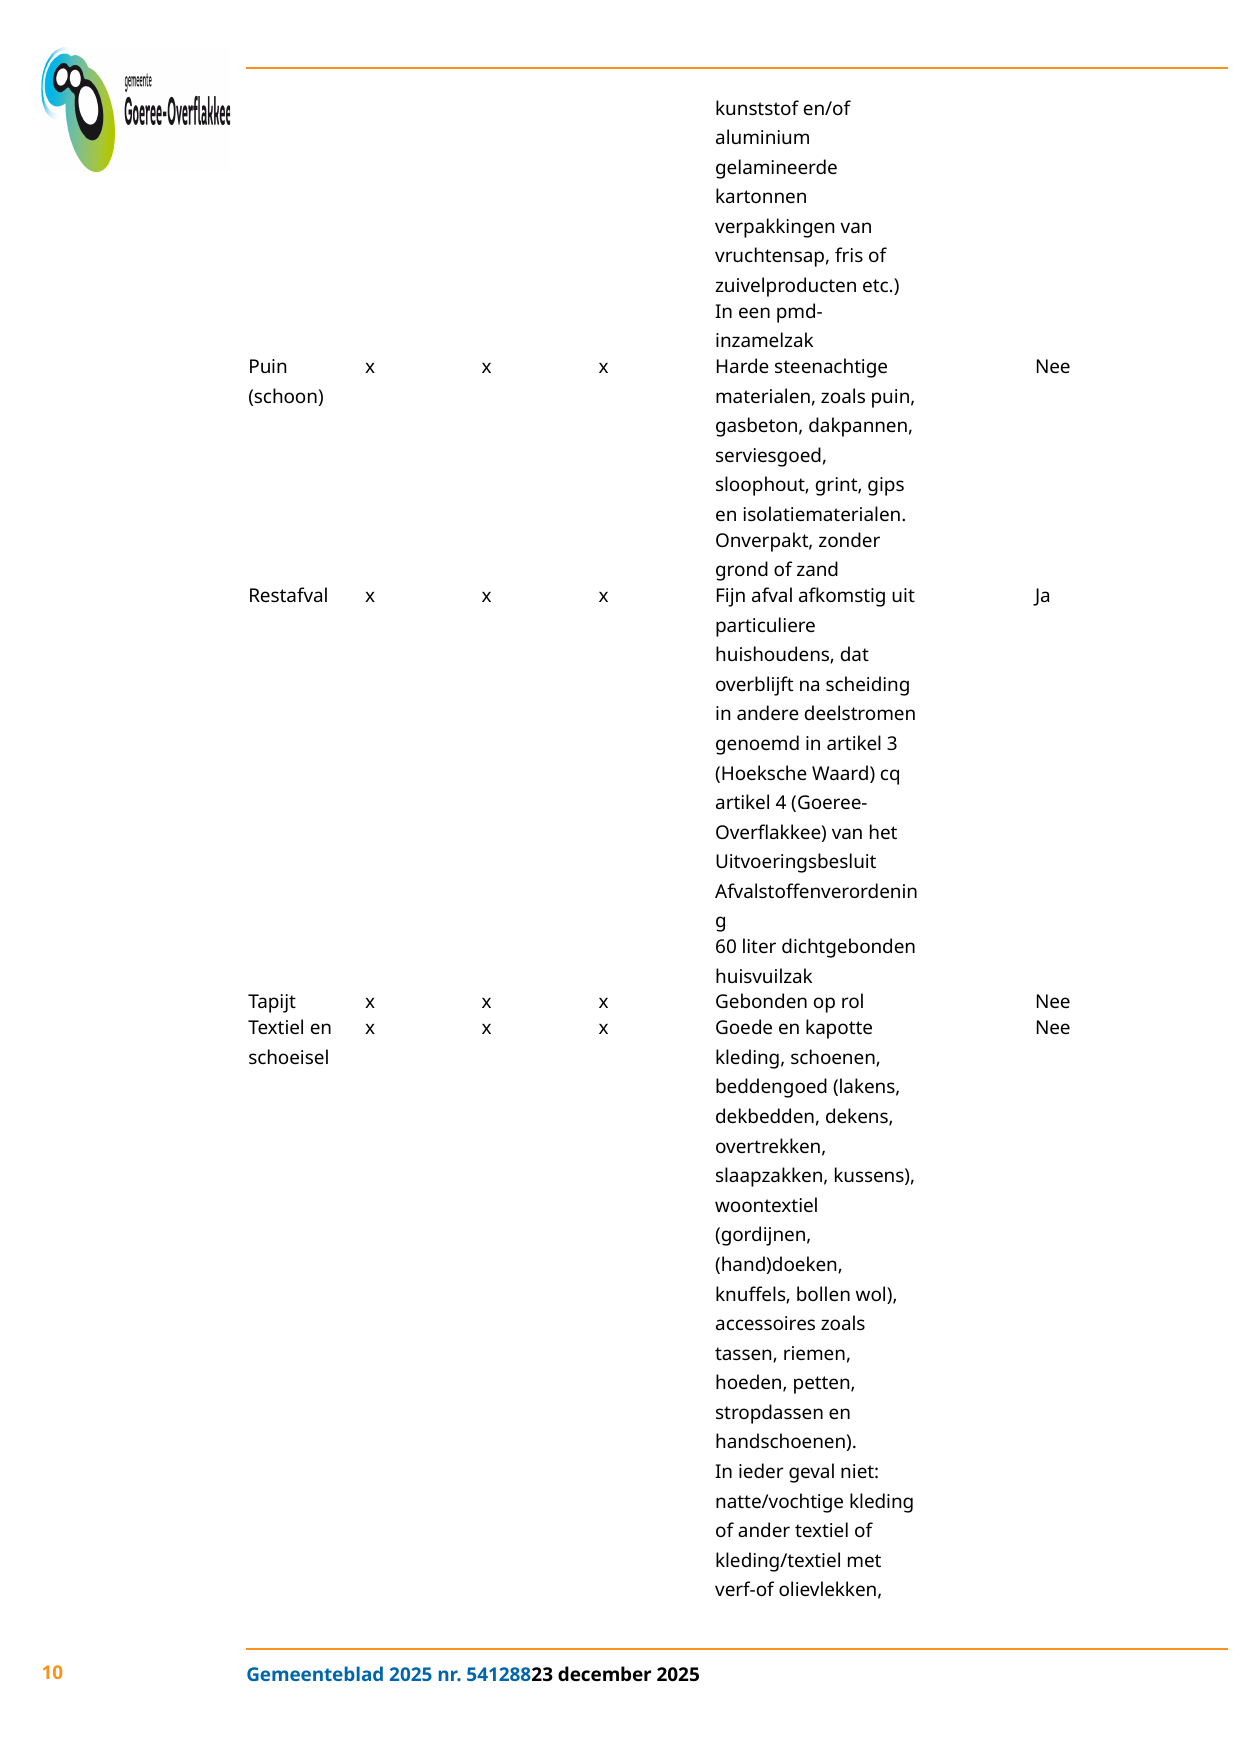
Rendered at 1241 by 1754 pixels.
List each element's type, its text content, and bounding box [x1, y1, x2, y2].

table_cell [1035, 95, 1152, 298]
table_cell x [365, 582, 481, 933]
table_cell Nee [1035, 1015, 1152, 1602]
table_cell [918, 582, 1035, 933]
table_cell [918, 989, 1035, 1014]
table_cell Textiel en schoeisel [248, 1015, 365, 1602]
table_cell [918, 527, 1035, 582]
table_cell x [365, 353, 481, 527]
table_cell [365, 934, 481, 989]
picture [41, 47, 231, 172]
table_cell Ja [1035, 582, 1152, 933]
table_cell [481, 95, 598, 298]
table_cell [248, 298, 365, 353]
table_cell [1035, 527, 1152, 582]
table_cell 60 liter dichtgebonden huisvuilzak [715, 934, 918, 989]
table_cell [918, 1015, 1035, 1602]
table_cell [598, 298, 715, 353]
table_cell x [598, 353, 715, 527]
table_cell [598, 95, 715, 298]
table_cell [248, 934, 365, 989]
table_cell [481, 527, 598, 582]
table_cell [248, 527, 365, 582]
table_cell Gebonden op rol [715, 989, 918, 1014]
table_cell [248, 95, 365, 298]
table_cell [598, 934, 715, 989]
table_cell In een pmd-inzamelzak [715, 298, 918, 353]
table_cell x [365, 989, 481, 1014]
table_cell x [598, 1015, 715, 1602]
table_cell x [481, 582, 598, 933]
table_cell kunststof en/of aluminium gelamineerde kartonnen verpakkingen van vruchtensap, fris of zuivelproducten etc.) [715, 95, 918, 298]
table_cell x [598, 582, 715, 933]
table_cell [481, 298, 598, 353]
table_cell [481, 934, 598, 989]
table_cell [598, 527, 715, 582]
table_cell [1035, 934, 1152, 989]
table_cell [365, 527, 481, 582]
table_cell Nee [1035, 353, 1152, 527]
table_cell Fijn afval afkomstig uit particuliere huishoudens, dat overblijft na scheiding in andere deelstromen genoemd in artikel 3 (Hoeksche Waard) cq artikel 4 (Goeree-Overflakkee) van het Uitvoeringsbesluit Afvalstoffenverordening [715, 582, 918, 933]
table_cell Nee [1035, 989, 1152, 1014]
table_cell Restafval [248, 582, 365, 933]
table_cell Harde steenachtige materialen, zoals puin, gasbeton, dakpannen, serviesgoed, sloophout, grint, gips en isolatiematerialen. [715, 353, 918, 527]
table_cell [365, 298, 481, 353]
table_cell x [481, 1015, 598, 1602]
table_cell [918, 353, 1035, 527]
table_cell x [481, 353, 598, 527]
table_cell [1035, 298, 1152, 353]
table_cell x [365, 1015, 481, 1602]
table_cell [918, 95, 1035, 298]
table_cell Puin (schoon) [248, 353, 365, 527]
table_cell [918, 298, 1035, 353]
table_cell x [481, 989, 598, 1014]
table_cell Goede en kapotte kleding, schoenen, beddengoed (lakens, dekbedden, dekens, overtrekken, slaapzakken, kussens), woontextiel (gordijnen, (hand)doeken, knuffels, bollen wol), accessoires zoals tassen, riemen, hoeden, petten, stropdassen en handschoenen). In ieder geval niet: natte/vochtige kleding of ander textiel of kleding/textiel met verf-of olievlekken, [715, 1015, 918, 1602]
table_cell Tapijt [248, 989, 365, 1014]
table_cell [365, 95, 481, 298]
table_cell Onverpakt, zonder grond of zand [715, 527, 918, 582]
table_cell x [598, 989, 715, 1014]
table_cell [918, 934, 1035, 989]
